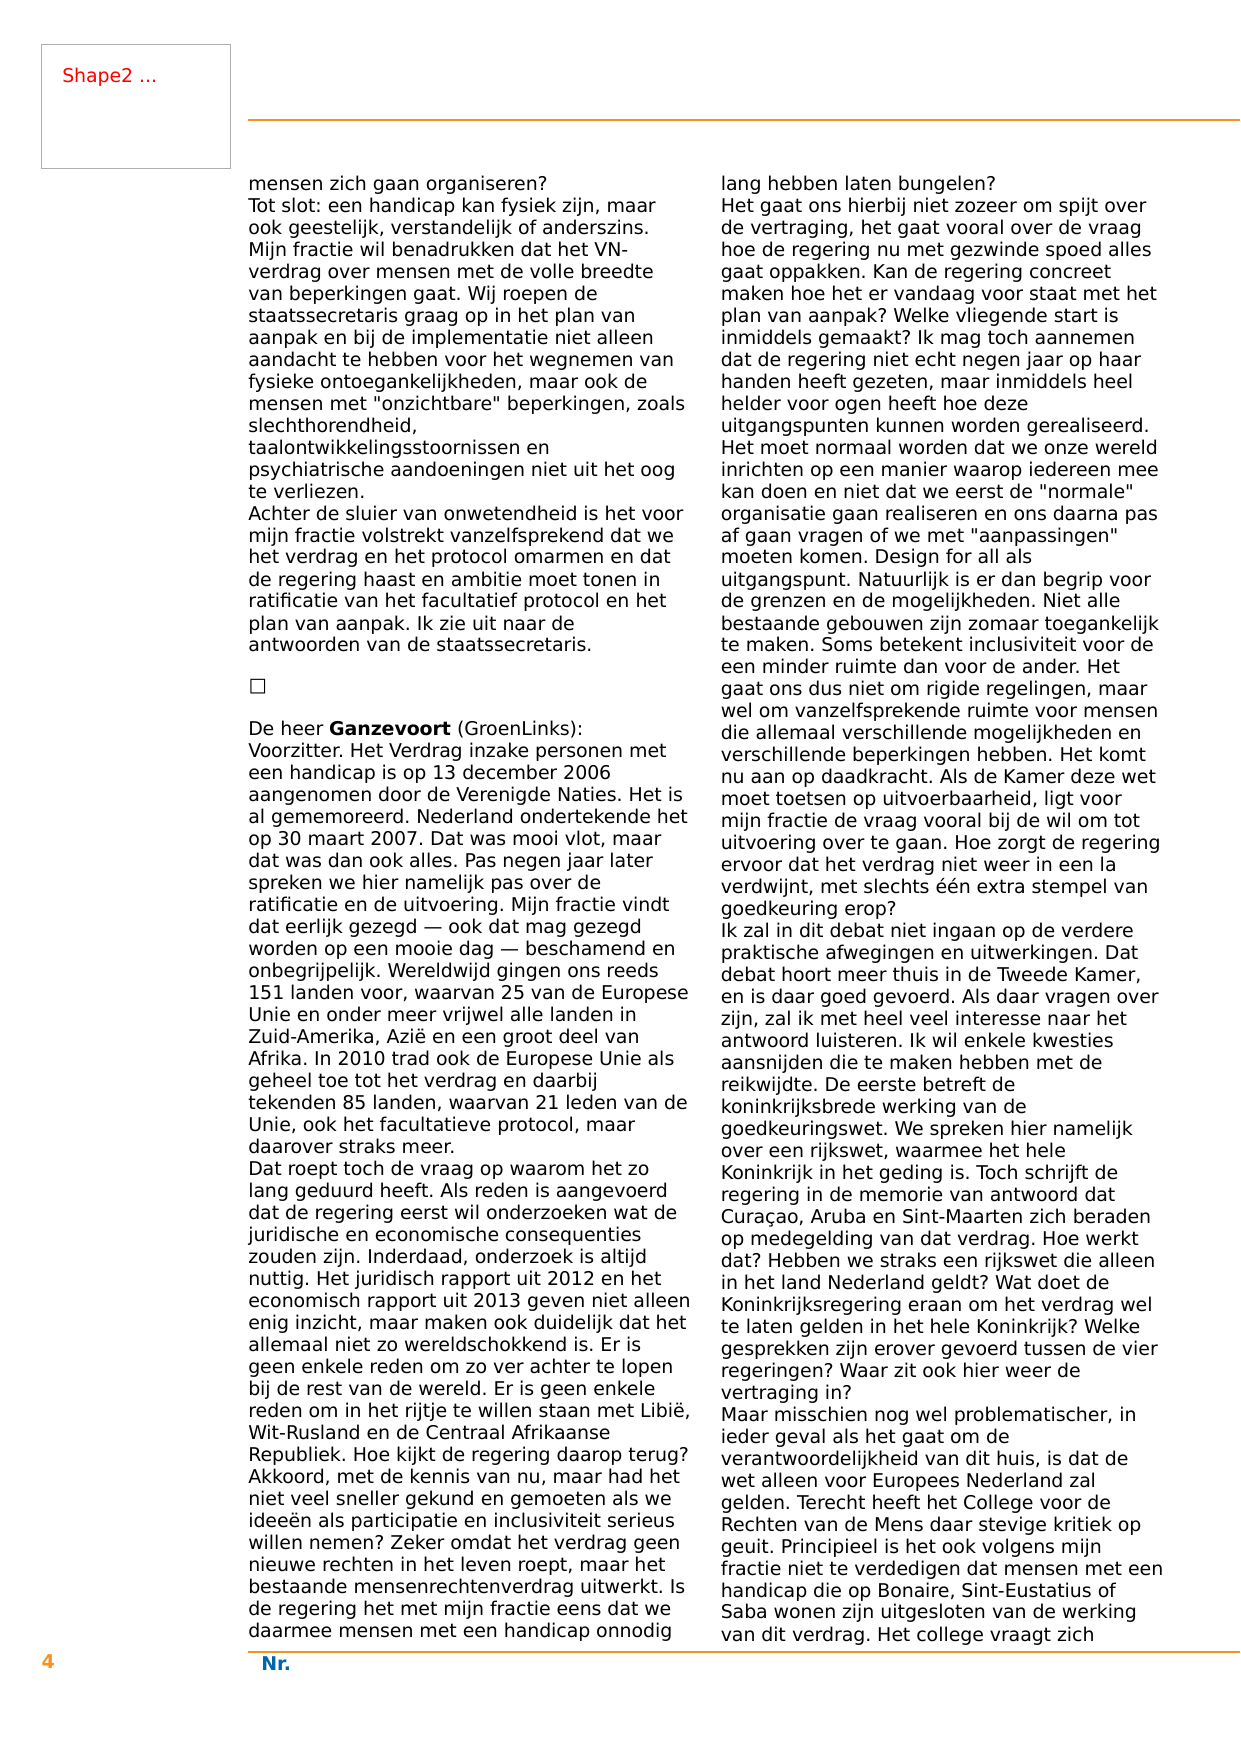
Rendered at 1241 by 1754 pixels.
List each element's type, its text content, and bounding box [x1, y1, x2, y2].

text Tot slot: een handicap kan fysiek zijn, maar ook geestelijk, verstandelijk of anderszins. Mijn fractie wil benadrukken dat het VN-verdrag over mensen met de volle breedte van beperkingen gaat. Wij roepen de staatssecretaris graag op in het plan van aanpak en bij de implementatie niet alleen aandacht te hebben voor het wegnemen van fysieke ontoegankelijkheden, maar ook de mensen met "onzichtbare" beperkingen, zoals slechthorendheid, taalontwikkelingsstoornissen en psychiatrische aandoeningen niet uit het oog te verliezen. [248, 195, 691, 502]
text lang hebben laten bungelen? [721, 173, 1163, 195]
text Voorzitter. Het Verdrag inzake personen met een handicap is op 13 december 2006 aangenomen door de Verenigde Naties. Het is al gememoreerd. Nederland ondertekende het op 30 maart 2007. Dat was mooi vlot, maar dat was dan ook alles. Pas negen jaar later spreken we hier namelijk pas over de ratificatie en de uitvoering. Mijn fractie vindt dat eerlijk gezegd — ook dat mag gezegd worden op een mooie dag — beschamend en onbegrijpelijk. Wereldwijd gingen ons reeds 151 landen voor, waarvan 25 van de Europese Unie en onder meer vrijwel alle landen in Zuid-Amerika, Azië en een groot deel van Afrika. In 2010 trad ook de Europese Unie als geheel toe tot het verdrag en daarbij tekenden 85 landen, waarvan 21 leden van de Unie, ook het facultatieve protocol, maar daarover straks meer. [248, 740, 691, 1158]
text mensen zich gaan organiseren? [248, 173, 691, 195]
text Dat roept toch de vraag op waarom het zo lang geduurd heeft. Als reden is aangevoerd dat de regering eerst wil onderzoeken wat de juridische en economische consequenties zouden zijn. Inderdaad, onderzoek is altijd nuttig. Het juridisch rapport uit 2012 en het economisch rapport uit 2013 geven niet alleen enig inzicht, maar maken ook duidelijk dat het allemaal niet zo wereldschokkend is. Er is geen enkele reden om zo ver achter te lopen bij de rest van de wereld. Er is geen enkele reden om in het rijtje te willen staan met Libië, Wit-Rusland en de Centraal Afrikaanse Republiek. Hoe kijkt de regering daarop terug? Akkoord, met de kennis van nu, maar had het niet veel sneller gekund en gemoeten als we ideeën als participatie en inclusiviteit serieus willen nemen? Zeker omdat het verdrag geen nieuwe rechten in het leven roept, maar het bestaande mensenrechtenverdrag uitwerkt. Is de regering het met mijn fractie eens dat we daarmee mensen met een handicap onnodig [248, 1158, 691, 1641]
text ⬜ [248, 676, 691, 698]
text De heer Ganzevoort (GroenLinks): [248, 718, 691, 740]
text Ik zal in dit debat niet ingaan op de verdere praktische afwegingen en uitwerkingen. Dat debat hoort meer thuis in de Tweede Kamer, en is daar goed gevoerd. Als daar vragen over zijn, zal ik met heel veel interesse naar het antwoord luisteren. Ik wil enkele kwesties aansnijden die te maken hebben met de reikwijdte. De eerste betreft de koninkrijksbrede werking van de goedkeuringswet. We spreken hier namelijk over een rijkswet, waarmee het hele Koninkrijk in het geding is. Toch schrijft de regering in de memorie van antwoord dat Curaçao, Aruba en Sint-Maarten zich beraden op medegelding van dat verdrag. Hoe werkt dat? Hebben we straks een rijkswet die alleen in het land Nederland geldt? Wat doet de Koninkrijksregering eraan om het verdrag wel te laten gelden in het hele Koninkrijk? Welke gesprekken zijn erover gevoerd tussen de vier regeringen? Waar zit ook hier weer de vertraging in? [721, 920, 1163, 1404]
text Achter de sluier van onwetendheid is het voor mijn fractie volstrekt vanzelfsprekend dat we het verdrag en het protocol omarmen en dat de regering haast en ambitie moet tonen in ratificatie van het facultatief protocol en het plan van aanpak. Ik zie uit naar de antwoorden van de staatssecretaris. [248, 502, 691, 656]
text Maar misschien nog wel problematischer, in ieder geval als het gaat om de verantwoordelijkheid van dit huis, is dat de wet alleen voor Europees Nederland zal gelden. Terecht heeft het College voor de Rechten van de Mens daar stevige kritiek op geuit. Principieel is het ook volgens mijn fractie niet te verdedigen dat mensen met een handicap die op Bonaire, Sint-Eustatius of Saba wonen zijn uitgesloten van de werking van dit verdrag. Het college vraagt zich [721, 1404, 1163, 1645]
text Het gaat ons hierbij niet zozeer om spijt over de vertraging, het gaat vooral over de vraag hoe de regering nu met gezwinde spoed alles gaat oppakken. Kan de regering concreet maken hoe het er vandaag voor staat met het plan van aanpak? Welke vliegende start is inmiddels gemaakt? Ik mag toch aannemen dat de regering niet echt negen jaar op haar handen heeft gezeten, maar inmiddels heel helder voor ogen heeft hoe deze uitgangspunten kunnen worden gerealiseerd. Het moet normaal worden dat we onze wereld inrichten op een manier waarop iedereen mee kan doen en niet dat we eerst de "normale" organisatie gaan realiseren en ons daarna pas af gaan vragen of we met "aanpassingen" moeten komen. Design for all als uitgangspunt. Natuurlijk is er dan begrip voor de grenzen en de mogelijkheden. Niet alle bestaande gebouwen zijn zomaar toegankelijk te maken. Soms betekent inclusiviteit voor de een minder ruimte dan voor de ander. Het gaat ons dus niet om rigide regelingen, maar wel om vanzelfsprekende ruimte voor mensen die allemaal verschillende mogelijkheden en verschillende beperkingen hebben. Het komt nu aan op daadkracht. Als de Kamer deze wet moet toetsen op uitvoerbaarheid, ligt voor mijn fractie de vraag vooral bij de wil om tot uitvoering over te gaan. Hoe zorgt de regering ervoor dat het verdrag niet weer in een la verdwijnt, met slechts één extra stempel van goedkeuring erop? [721, 195, 1163, 920]
